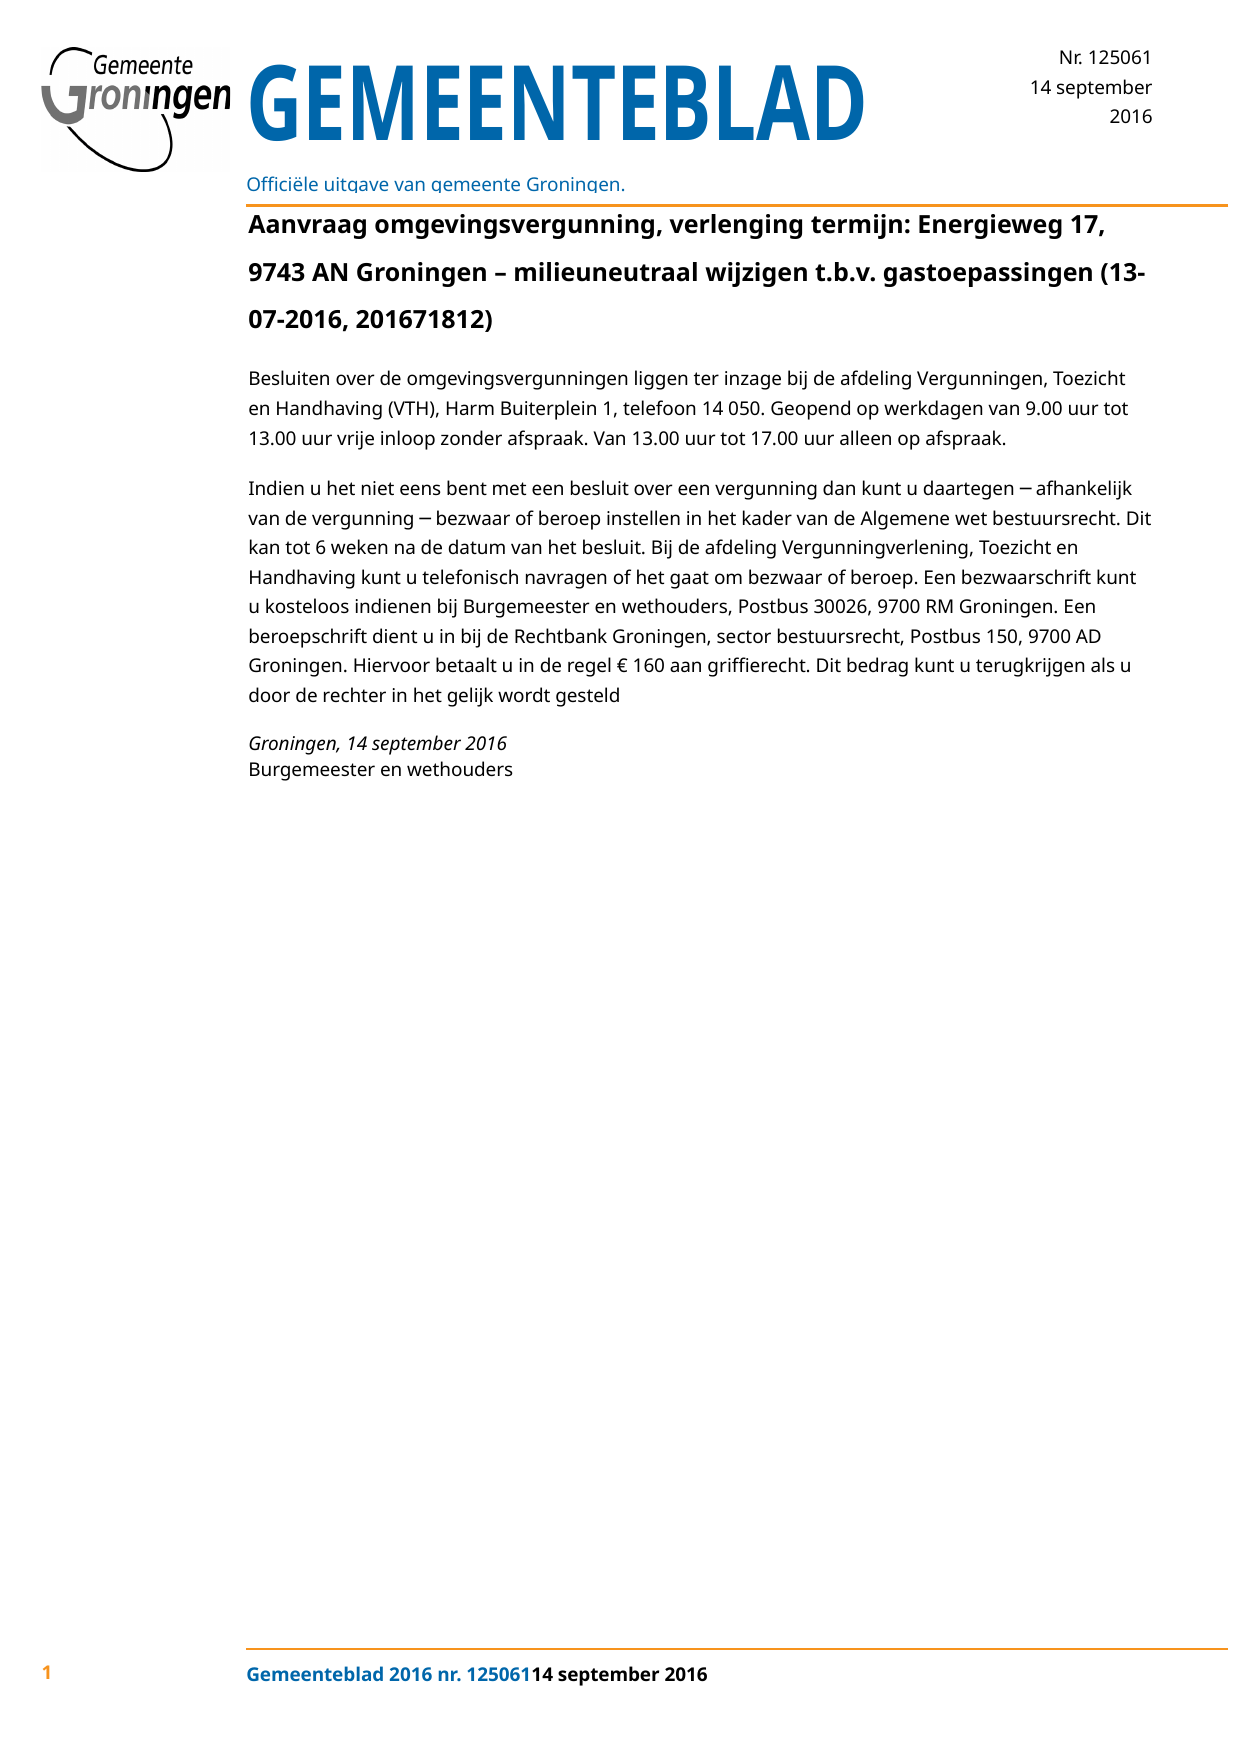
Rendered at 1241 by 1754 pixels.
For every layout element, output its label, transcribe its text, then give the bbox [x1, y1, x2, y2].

text Burgemeester en wethouders [248, 756, 1152, 781]
text Indien u het niet eens bent met een besluit over een vergunning dan kunt u daartegen ─ afhankelijk van de vergunning ─ bezwaar of beroep instellen in het kader van de Algemene wet bestuursrecht. Dit kan tot 6 weken na de datum van het besluit. Bij de afdeling Vergunningverlening, Toezicht en Handhaving kunt u telefonisch navragen of het gaat om bezwaar of beroep. Een bezwaarschrift kunt u kosteloos indienen bij Burgemeester en wethouders, Postbus 30026, 9700 RM Groningen. Een beroepschrift dient u in bij de Rechtbank Groningen, sector bestuursrecht, Postbus 150, 9700 AD Groningen. Hiervoor betaalt u in de regel € 160 aan griffierecht. Dit bedrag kunt u terugkrijgen als u door de rechter in het gelijk wordt gesteld [248, 475, 1152, 708]
text Aanvraag omgevingsvergunning, verlenging termijn: Energieweg 17, 9743 AN Groningen – milieuneutraal wijzigen t.b.v. gastoepassingen (13-07-2016, 201671812) [248, 207, 1152, 336]
picture [41, 47, 231, 172]
text Groningen, 14 september 2016 [248, 730, 1152, 756]
text Besluiten over de omgevingsvergunningen liggen ter inzage bij de afdeling Vergunningen, Toezicht en Handhaving (VTH), Harm Buiterplein 1, telefoon 14 050. Geopend op werkdagen van 9.00 uur tot 13.00 uur vrije inloop zonder afspraak. Van 13.00 uur tot 17.00 uur alleen op afspraak. [248, 366, 1152, 450]
